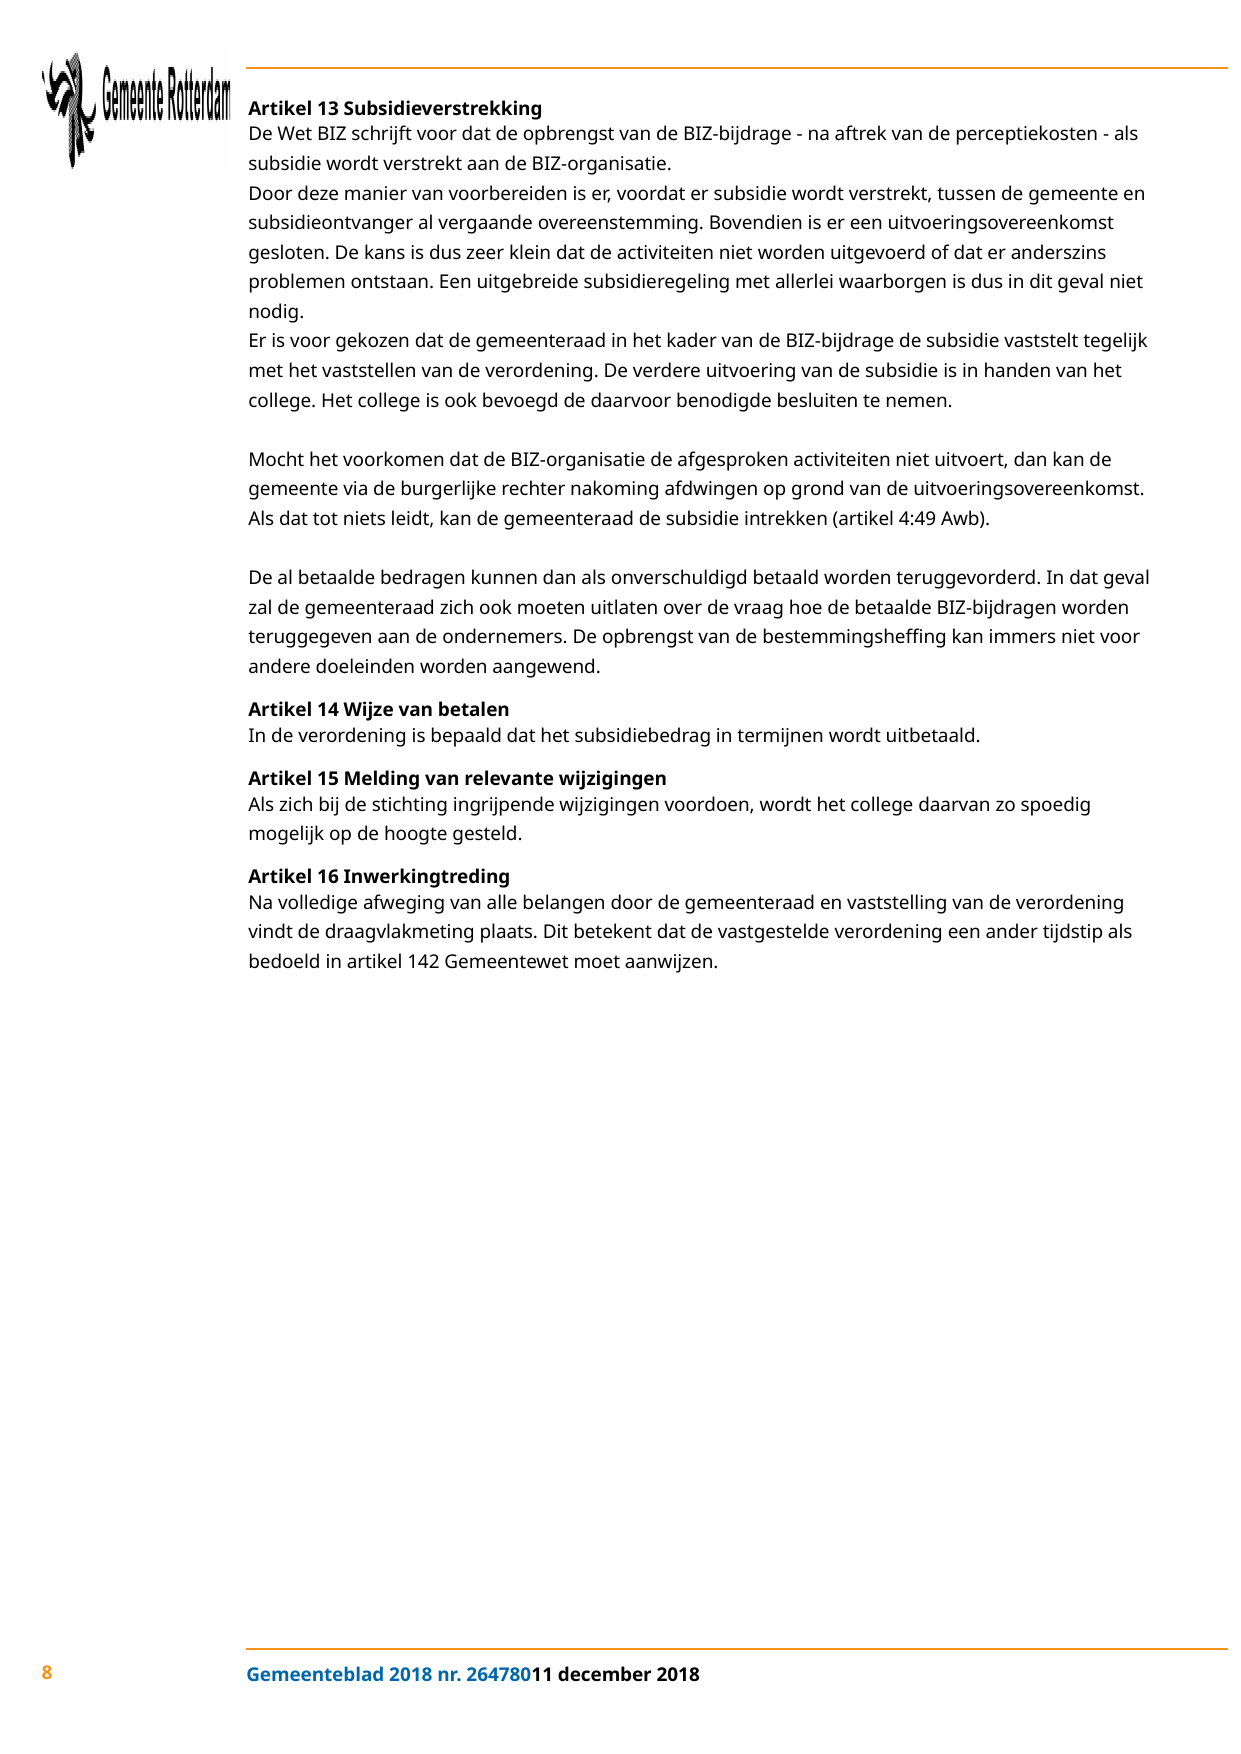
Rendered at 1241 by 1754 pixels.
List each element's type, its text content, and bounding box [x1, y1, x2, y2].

text Als zich bij de stichting ingrijpende wijzigingen voordoen, wordt het college daarvan zo spoedig mogelijk op de hoogte gesteld. [248, 791, 1152, 846]
text Artikel 15 Melding van relevante wijzigingen [248, 765, 1152, 791]
text Er is voor gekozen dat de gemeenteraad in het kader van de BIZ-bijdrage de subsidie vaststelt tegelijk met het vaststellen van de verordening. De verdere uitvoering van de subsidie is in handen van het college. Het college is ook bevoegd de daarvoor benodigde besluiten te nemen. [248, 328, 1152, 412]
text De al betaalde bedragen kunnen dan als onverschuldigd betaald worden teruggevorderd. In dat geval zal de gemeenteraad zich ook moeten uitlaten over de vraag hoe de betaalde BIZ-bijdragen worden teruggegeven aan de ondernemers. De opbrengst van de bestemmingsheffing kan immers niet voor andere doeleinden worden aangewend. [248, 564, 1152, 679]
text De Wet BIZ schrijft voor dat de opbrengst van de BIZ-bijdrage - na aftrek van de perceptiekosten - als subsidie wordt verstrekt aan de BIZ-organisatie. [248, 121, 1152, 176]
text Artikel 13 Subsidieverstrekking [248, 95, 1152, 121]
text Mocht het voorkomen dat de BIZ-organisatie de afgesproken activiteiten niet uitvoert, dan kan de gemeente via de burgerlijke rechter nakoming afdwingen op grond van de uitvoeringsovereenkomst. Als dat tot niets leidt, kan de gemeenteraad de subsidie intrekken (artikel 4:49 Awb). [248, 446, 1152, 531]
picture [41, 47, 231, 172]
text Artikel 14 Wijze van betalen [248, 696, 1152, 722]
text Artikel 16 Inwerkingtreding [248, 863, 1152, 889]
text Door deze manier van voorbereiden is er, voordat er subsidie wordt verstrekt, tussen de gemeente en subsidieontvanger al vergaande overeenstemming. Bovendien is er een uitvoeringsovereenkomst gesloten. De kans is dus zeer klein dat de activiteiten niet worden uitgevoerd of dat er anderszins problemen ontstaan. Een uitgebreide subsidieregeling met allerlei waarborgen is dus in dit geval niet nodig. [248, 180, 1152, 324]
text Na volledige afweging van alle belangen door de gemeenteraad en vaststelling van de verordening vindt de draagvlakmeting plaats. Dit betekent dat de vastgestelde verordening een ander tijdstip als bedoeld in artikel 142 Gemeentewet moet aanwijzen. [248, 889, 1152, 974]
text In de verordening is bepaald dat het subsidiebedrag in termijnen wordt uitbetaald. [248, 722, 1152, 748]
